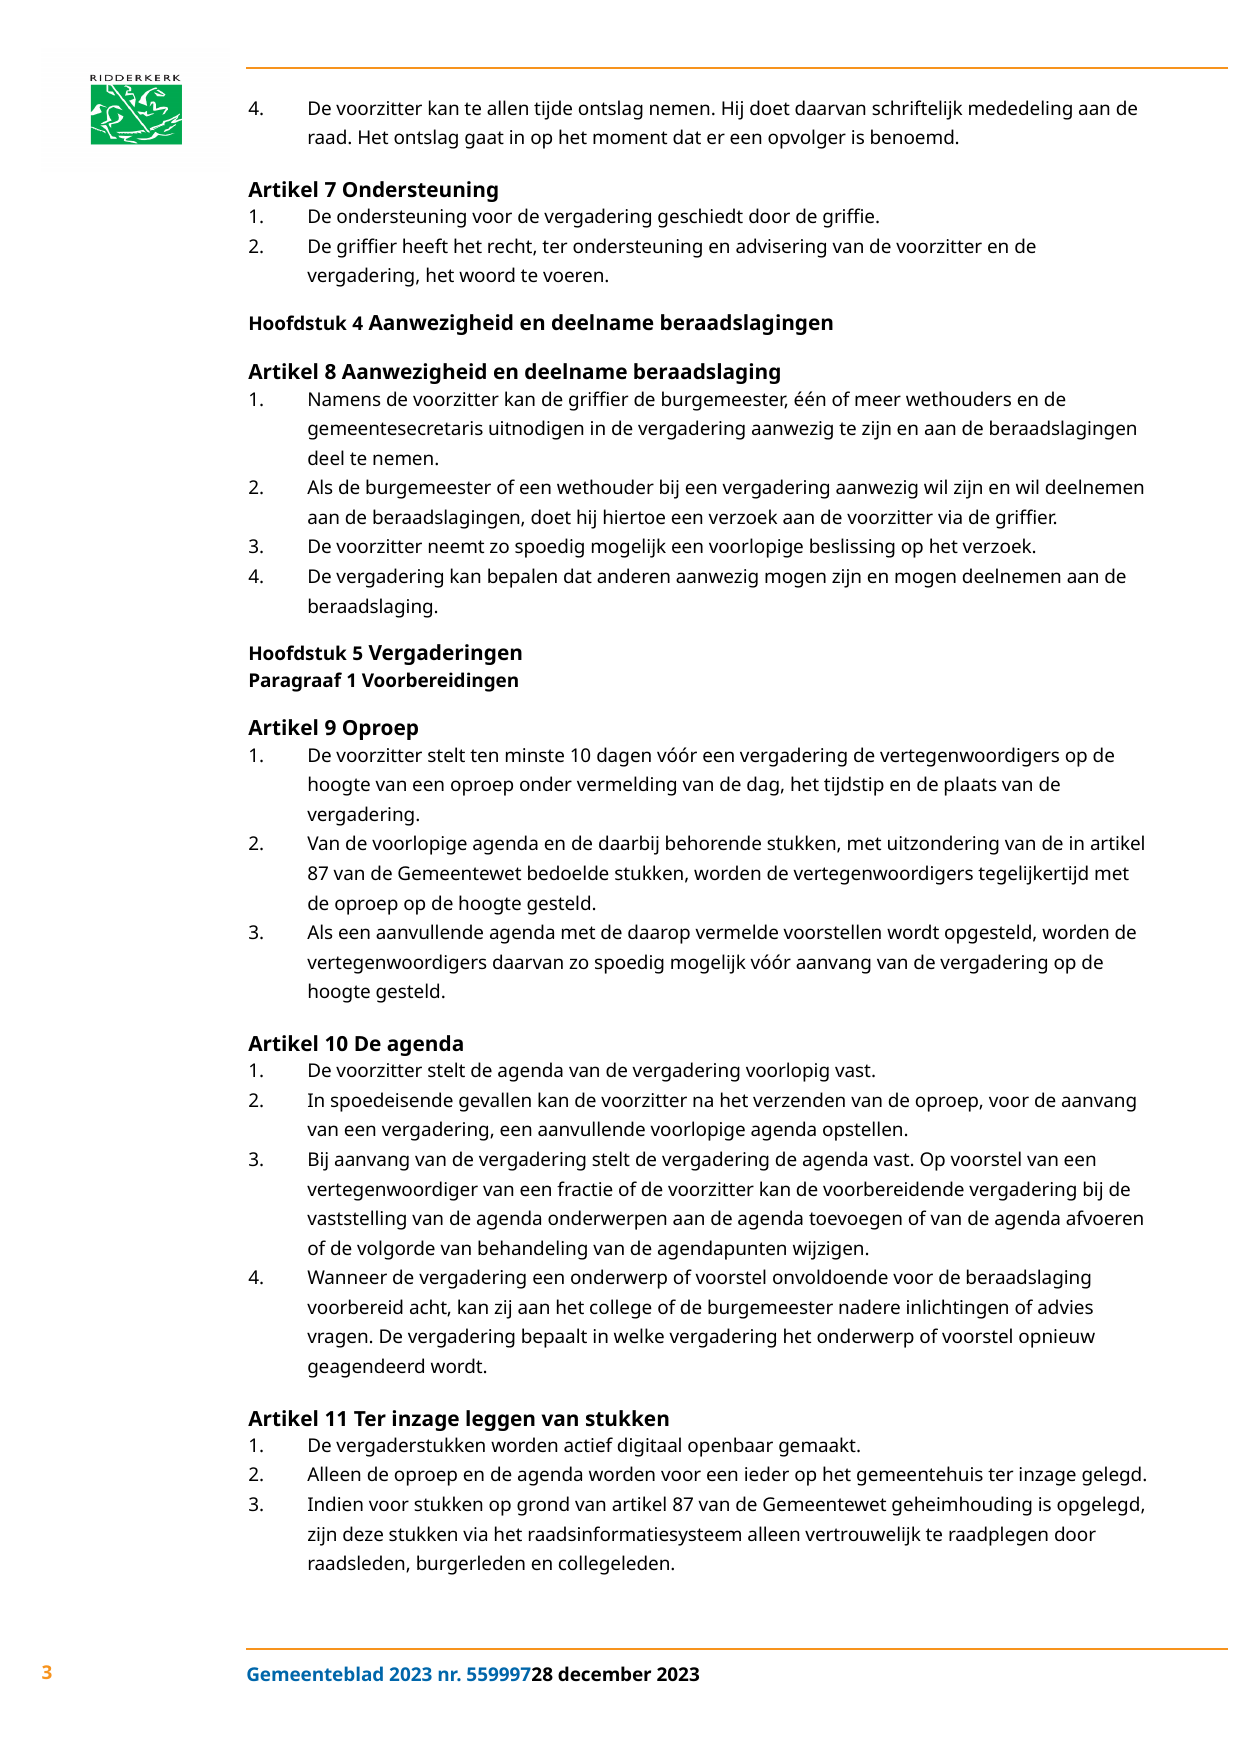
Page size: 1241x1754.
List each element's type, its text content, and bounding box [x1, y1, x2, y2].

text Hoofdstuk 4 Aanwezigheid en deelname beraadslagingen [248, 308, 1152, 336]
text Artikel 11 Ter inzage leggen van stukken [248, 1404, 1152, 1432]
text Artikel 10 De agenda [248, 1029, 1152, 1057]
text Artikel 8 Aanwezigheid en deelname beraadslaging [248, 357, 1152, 386]
picture [41, 47, 231, 172]
text Artikel 9 Oproep [248, 713, 1152, 742]
list De voorzitter stelt ten minste 10 dagen vóór een vergadering de vertegenwoordigers op de hoogte van een oproep onder vermelding van de dag, het tijdstip en de plaats van de vergadering. [248, 742, 1152, 827]
list Alleen de oproep en de agenda worden voor een ieder op het gemeentehuis ter inzage gelegd. [248, 1462, 1152, 1487]
text Paragraaf 1 Voorbereidingen [248, 667, 1152, 693]
list Van de voorlopige agenda en de daarbij behorende stukken, met uitzondering van de in artikel 87 van de Gemeentewet bedoelde stukken, worden de vertegenwoordigers tegelijkertijd met de oproep op de hoogte gesteld. [248, 831, 1152, 916]
list Namens de voorzitter kan de griffier de burgemeester, één of meer wethouders en de gemeentesecretaris uitnodigen in de vergadering aanwezig te zijn en aan de beraadslagingen deel te nemen. [248, 386, 1152, 471]
list Indien voor stukken op grond van artikel 87 van de Gemeentewet geheimhouding is opgelegd, zijn deze stukken via het raadsinformatiesysteem alleen vertrouwelijk te raadplegen door raadsleden, burgerleden en collegeleden. [248, 1491, 1152, 1576]
list Als een aanvullende agenda met de daarop vermelde voorstellen wordt opgesteld, worden de vertegenwoordigers daarvan zo spoedig mogelijk vóór aanvang van de vergadering op de hoogte gesteld. [248, 919, 1152, 1004]
list In spoedeisende gevallen kan de voorzitter na het verzenden van de oproep, voor de aanvang van een vergadering, een aanvullende voorlopige agenda opstellen. [248, 1087, 1152, 1142]
list Bij aanvang van de vergadering stelt de vergadering de agenda vast. Op voorstel van een vertegenwoordiger van een fractie of de voorzitter kan de voorbereidende vergadering bij de vaststelling van de agenda onderwerpen aan de agenda toevoegen of van de agenda afvoeren of de volgorde van behandeling van de agendapunten wijzigen. [248, 1146, 1152, 1261]
list Als de burgemeester of een wethouder bij een vergadering aanwezig wil zijn en wil deelnemen aan de beraadslagingen, doet hij hiertoe een verzoek aan de voorzitter via de griffier. [248, 474, 1152, 530]
list De vergaderstukken worden actief digitaal openbaar gemaakt. [248, 1432, 1152, 1458]
list De ondersteuning voor de vergadering geschiedt door de griffie. [248, 203, 1152, 229]
list De griffier heeft het recht, ter ondersteuning en advisering van de voorzitter en de vergadering, het woord te voeren. [248, 233, 1152, 288]
list Wanneer de vergadering een onderwerp of voorstel onvoldoende voor de beraadslaging voorbereid acht, kan zij aan het college of de burgemeester nadere inlichtingen of advies vragen. De vergadering bepaalt in welke vergadering het onderwerp of voorstel opnieuw geagendeerd wordt. [248, 1264, 1152, 1379]
list De voorzitter kan te allen tijde ontslag nemen. Hij doet daarvan schriftelijk mededeling aan de raad. Het ontslag gaat in op het moment dat er een opvolger is benoemd. [248, 95, 1152, 150]
text Hoofdstuk 5 Vergaderingen [248, 638, 1152, 667]
list De vergadering kan bepalen dat anderen aanwezig mogen zijn en mogen deelnemen aan de beraadslaging. [248, 563, 1152, 618]
list De voorzitter neemt zo spoedig mogelijk een voorlopige beslissing op het verzoek. [248, 534, 1152, 559]
list De voorzitter stelt de agenda van de vergadering voorlopig vast. [248, 1057, 1152, 1083]
text Artikel 7 Ondersteuning [248, 175, 1152, 203]
